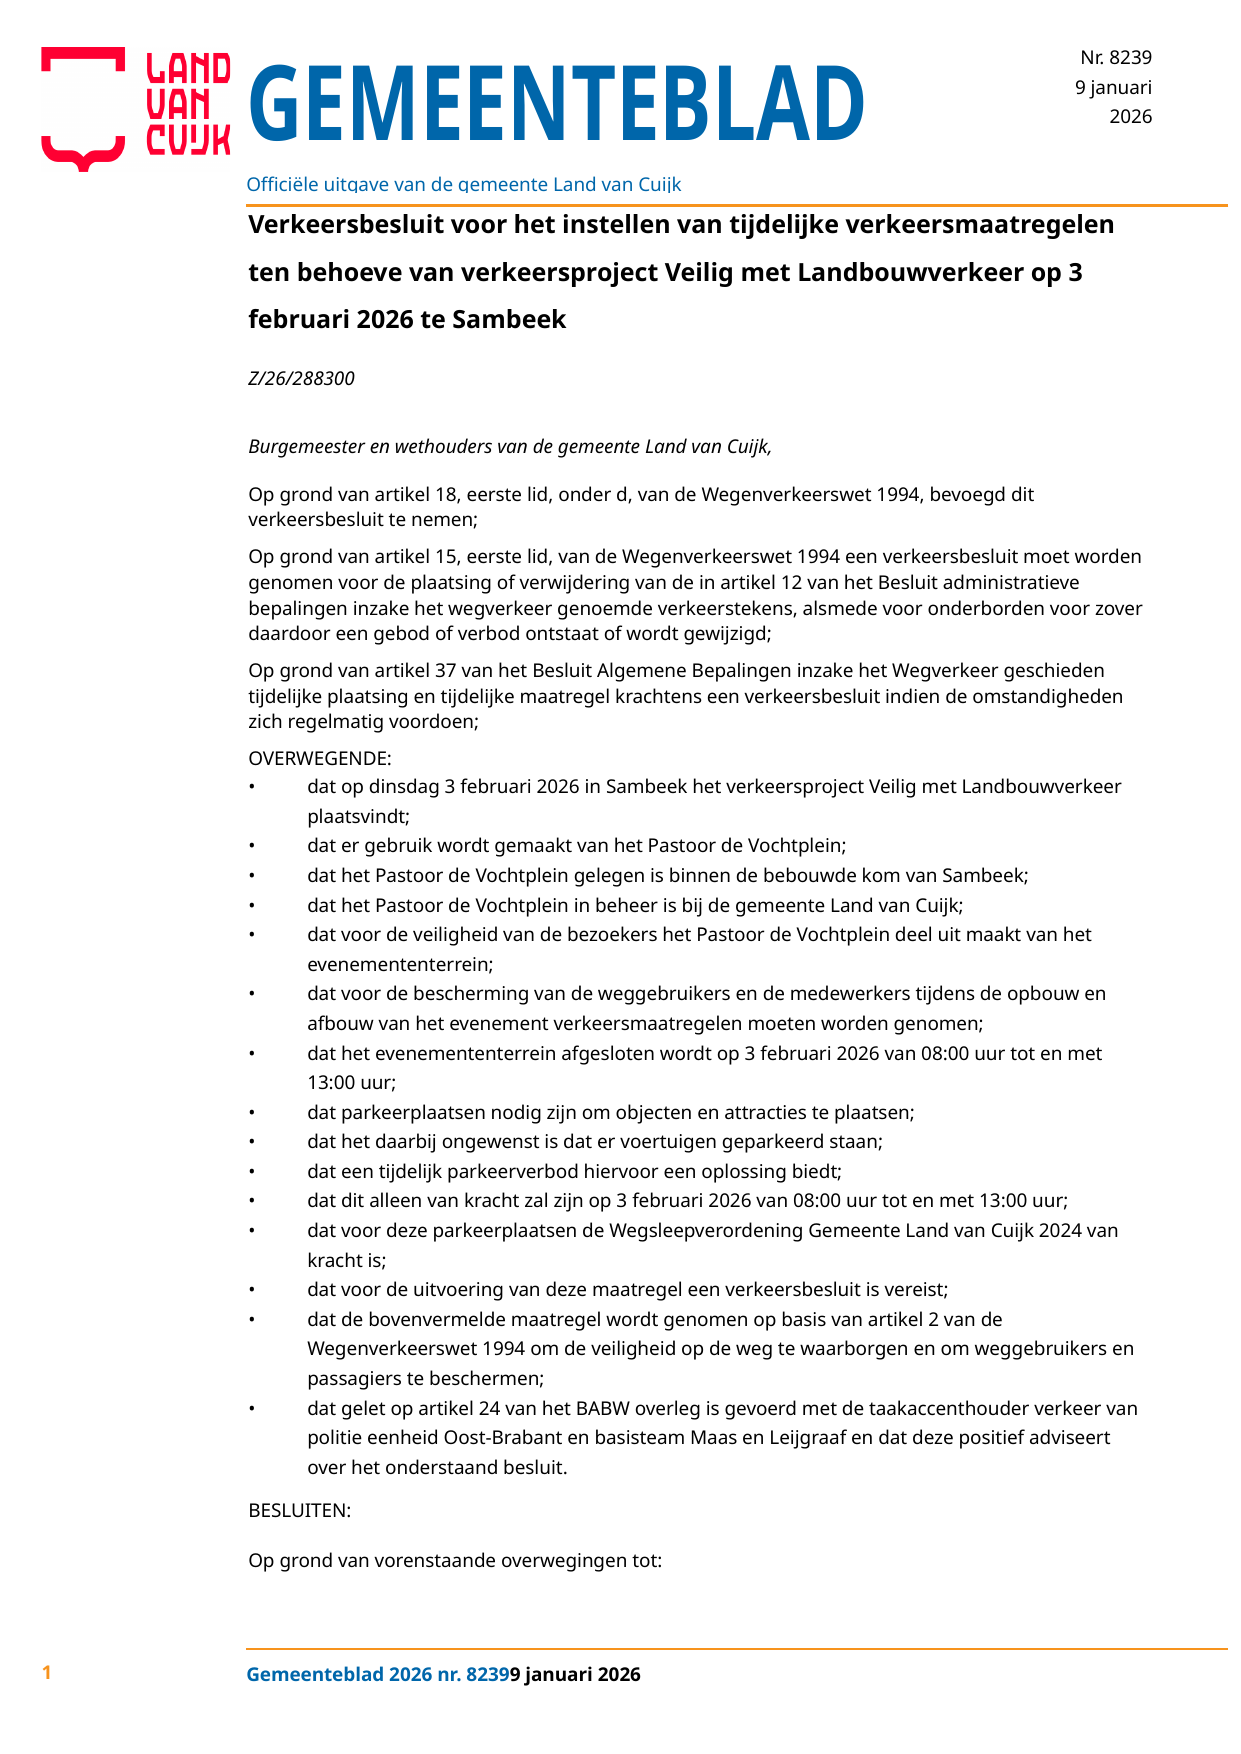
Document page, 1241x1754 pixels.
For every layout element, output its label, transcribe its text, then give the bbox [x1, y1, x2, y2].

list dat voor de veiligheid van de bezoekers het Pastoor de Vochtplein deel uit maakt van het evenemententerrein; [248, 921, 1152, 977]
list dat gelet op artikel 24 van het BABW overleg is gevoerd met de taakaccenthouder verkeer van politie eenheid Oost-Brabant en basisteam Maas en Leijgraaf en dat deze positief adviseert over het onderstaand besluit. [248, 1395, 1152, 1480]
list dat voor de uitvoering van deze maatregel een verkeersbesluit is vereist; [248, 1276, 1152, 1302]
text Op grond van artikel 37 van het Besluit Algemene Bepalingen inzake het Wegverkeer geschieden tijdelijke plaatsing en tijdelijke maatregel krachtens een verkeersbesluit indien de omstandigheden zich regelmatig voordoen; [248, 657, 1152, 734]
list dat het Pastoor de Vochtplein in beheer is bij de gemeente Land van Cuijk; [248, 892, 1152, 918]
text BESLUITEN: [248, 1497, 1152, 1523]
text Z/26/288300 [248, 366, 1152, 391]
picture [41, 47, 231, 172]
list dat op dinsdag 3 februari 2026 in Sambeek het verkeersproject Veilig met Landbouwverkeer plaatsvindt; [248, 773, 1152, 829]
text Op grond van artikel 15, eerste lid, van de Wegenverkeerswet 1994 een verkeersbesluit moet worden genomen voor de plaatsing of verwijdering van de in artikel 12 van het Besluit administratieve bepalingen inzake het wegverkeer genoemde verkeerstekens, alsmede voor onderborden voor zover daardoor een gebod of verbod ontstaat of wordt gewijzigd; [248, 543, 1152, 646]
text Op grond van artikel 18, eerste lid, onder d, van de Wegenverkeerswet 1994, bevoegd dit verkeersbesluit te nemen; [248, 481, 1152, 532]
text Verkeersbesluit voor het instellen van tijdelijke verkeersmaatregelen ten behoeve van verkeersproject Veilig met Landbouwverkeer op 3 februari 2026 te Sambeek [248, 207, 1152, 336]
list dat dit alleen van kracht zal zijn op 3 februari 2026 van 08:00 uur tot en met 13:00 uur; [248, 1188, 1152, 1213]
list dat het daarbij ongewenst is dat er voertuigen geparkeerd staan; [248, 1128, 1152, 1154]
list dat het Pastoor de Vochtplein gelegen is binnen de bebouwde kom van Sambeek; [248, 862, 1152, 888]
list dat voor deze parkeerplaatsen de Wegsleepverordening Gemeente Land van Cuijk 2024 van kracht is; [248, 1217, 1152, 1273]
text OVERWEGENDE: [248, 745, 1152, 771]
list dat het evenemententerrein afgesloten wordt op 3 februari 2026 van 08:00 uur tot en met 13:00 uur; [248, 1040, 1152, 1095]
text Op grond van vorenstaande overwegingen tot: [248, 1548, 1152, 1573]
list dat een tijdelijk parkeerverbod hiervoor een oplossing biedt; [248, 1158, 1152, 1184]
list dat voor de bescherming van de weggebruikers en de medewerkers tijdens de opbouw en afbouw van het evenement verkeersmaatregelen moeten worden genomen; [248, 981, 1152, 1036]
list dat er gebruik wordt gemaakt van het Pastoor de Vochtplein; [248, 833, 1152, 858]
list dat parkeerplaatsen nodig zijn om objecten en attracties te plaatsen; [248, 1099, 1152, 1125]
text Burgemeester en wethouders van de gemeente Land van Cuijk, [248, 433, 1152, 459]
list dat de bovenvermelde maatregel wordt genomen op basis van artikel 2 van de Wegenverkeerswet 1994 om de veiligheid op de weg te waarborgen en om weggebruikers en passagiers te beschermen; [248, 1306, 1152, 1391]
